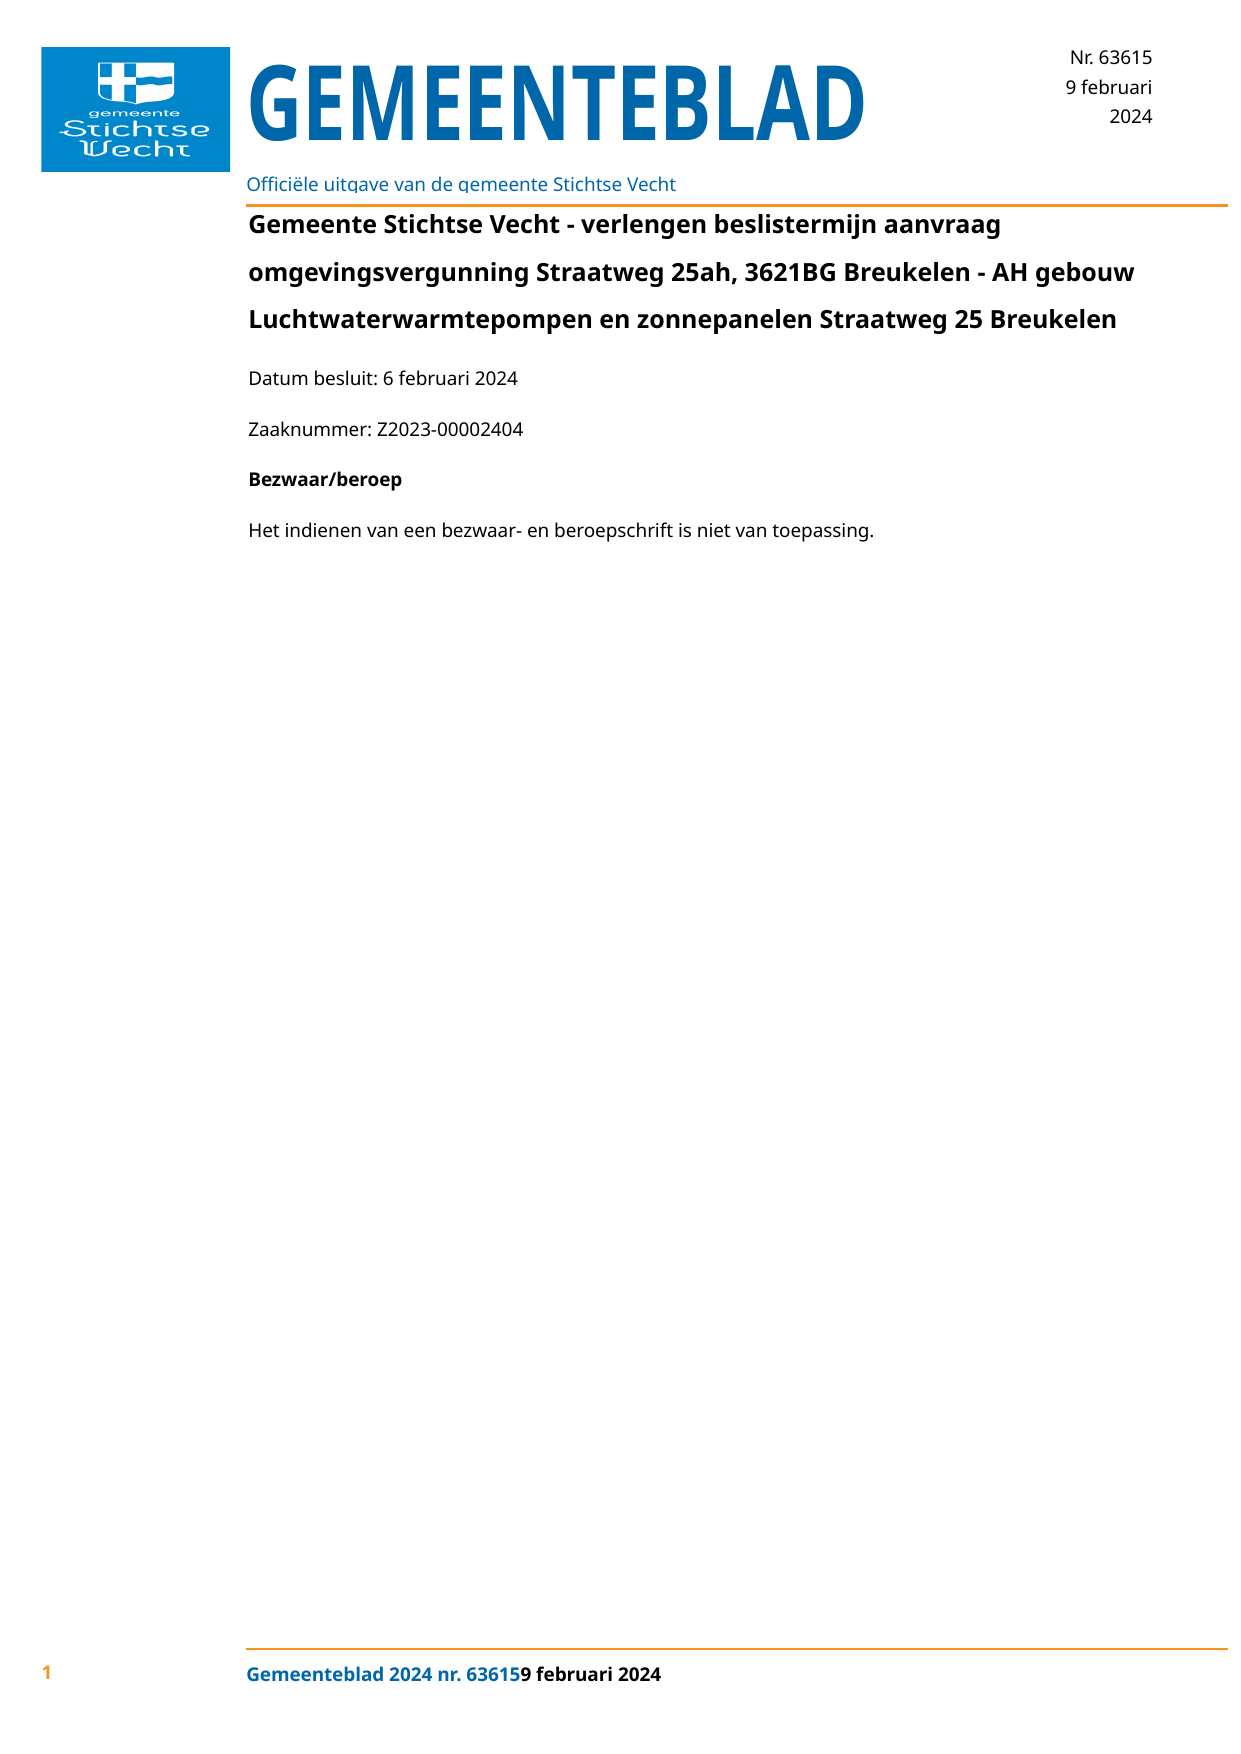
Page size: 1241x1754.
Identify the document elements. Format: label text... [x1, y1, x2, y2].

text Zaaknummer: Z2023-00002404 [248, 416, 1152, 442]
text Bezwaar/beroep [248, 466, 1152, 492]
text Het indienen van een bezwaar- en beroepschrift is niet van toepassing. [248, 517, 1152, 542]
text Gemeente Stichtse Vecht - verlengen beslistermijn aanvraag omgevingsvergunning Straatweg 25ah, 3621BG Breukelen - AH gebouw Luchtwaterwarmtepompen en zonnepanelen Straatweg 25 Breukelen [248, 207, 1152, 336]
picture [137, 63, 174, 103]
picture [99, 63, 135, 101]
text Datum besluit: 6 februari 2024 [248, 366, 1152, 391]
